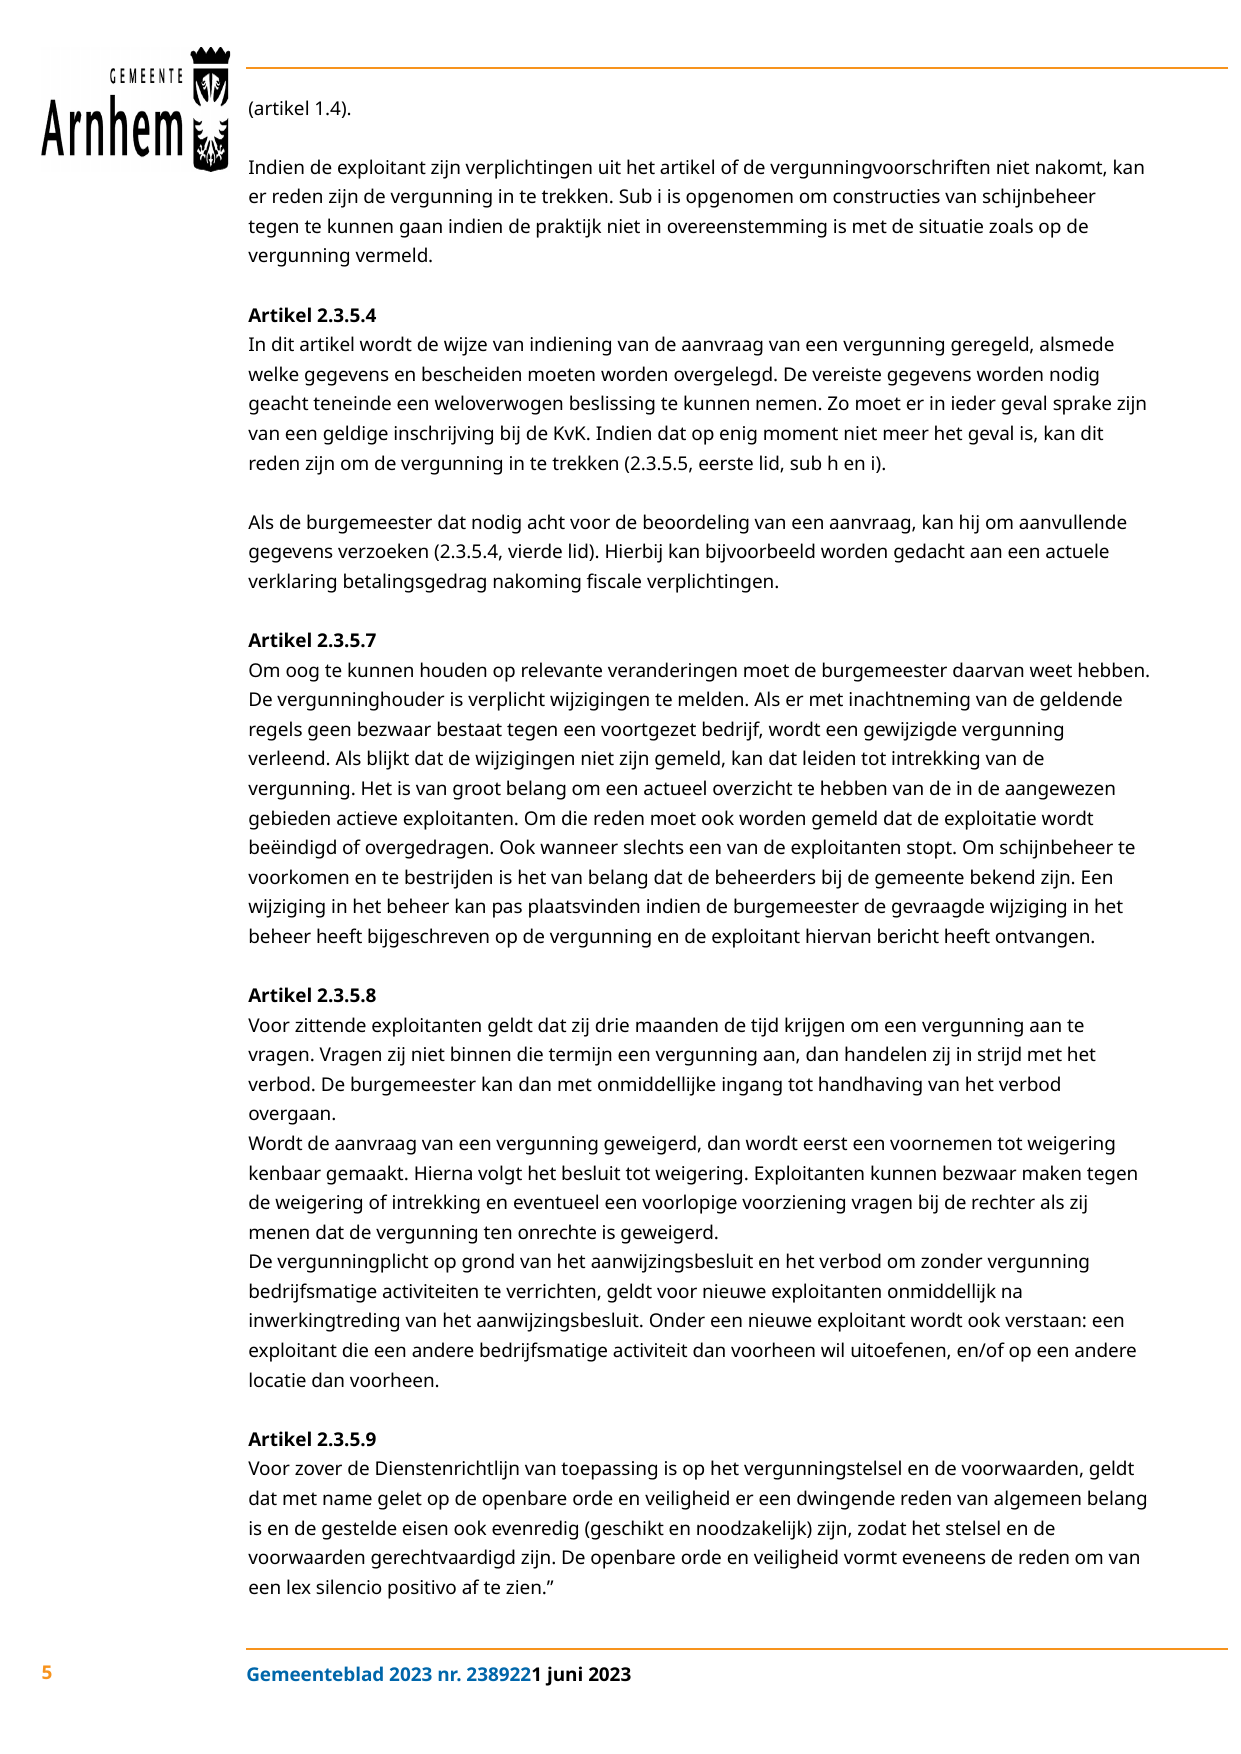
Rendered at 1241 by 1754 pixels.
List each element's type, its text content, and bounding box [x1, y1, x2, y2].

text Wordt de aanvraag van een vergunning geweigerd, dan wordt eerst een voornemen tot weigering kenbaar gemaakt. Hierna volgt het besluit tot weigering. Exploitanten kunnen bezwaar maken tegen de weigering of intrekking en eventueel een voorlopige voorziening vragen bij de rechter als zij menen dat de vergunning ten onrechte is geweigerd. [248, 1130, 1152, 1245]
text Om oog te kunnen houden op relevante veranderingen moet de burgemeester daarvan weet hebben. De vergunninghouder is verplicht wijzigingen te melden. Als er met inachtneming van de geldende regels geen bezwaar bestaat tegen een voortgezet bedrijf, wordt een gewijzigde vergunning verleend. Als blijkt dat de wijzigingen niet zijn gemeld, kan dat leiden tot intrekking van de vergunning. Het is van groot belang om een actueel overzicht te hebben van de in de aangewezen gebieden actieve exploitanten. Om die reden moet ook worden gemeld dat de exploitatie wordt beëindigd of overgedragen. Ook wanneer slechts een van de exploitanten stopt. Om schijnbeheer te voorkomen en te bestrijden is het van belang dat de beheerders bij de gemeente bekend zijn. Een wijziging in het beheer kan pas plaatsvinden indien de burgemeester de gevraagde wijziging in het beheer heeft bijgeschreven op de vergunning en de exploitant hiervan bericht heeft ontvangen. [248, 657, 1152, 949]
text Artikel 2.3.5.9 [248, 1426, 1152, 1452]
text Voor zover de Dienstenrichtlijn van toepassing is op het vergunningstelsel en de voorwaarden, geldt dat met name gelet op de openbare orde en veiligheid er een dwingende reden van algemeen belang is en de gestelde eisen ook evenredig (geschikt en noodzakelijk) zijn, zodat het stelsel en de voorwaarden gerechtvaardigd zijn. De openbare orde en veiligheid vormt eveneens de reden om van een lex silencio positivo af te zien.” [248, 1456, 1152, 1600]
text Als de burgemeester dat nodig acht voor de beoordeling van een aanvraag, kan hij om aanvullende gegevens verzoeken (2.3.5.4, vierde lid). Hierbij kan bijvoorbeeld worden gedacht aan een actuele verklaring betalingsgedrag nakoming fiscale verplichtingen. [248, 509, 1152, 594]
text Artikel 2.3.5.8 [248, 982, 1152, 1008]
text Artikel 2.3.5.4 [248, 302, 1152, 328]
text In dit artikel wordt de wijze van indiening van de aanvraag van een vergunning geregeld, alsmede welke gegevens en bescheiden moeten worden overgelegd. De vereiste gegevens worden nodig geacht teneinde een weloverwogen beslissing te kunnen nemen. Zo moet er in ieder geval sprake zijn van een geldige inschrijving bij de KvK. Indien dat op enig moment niet meer het geval is, kan dit reden zijn om de vergunning in te trekken (2.3.5.5, eerste lid, sub h en i). [248, 331, 1152, 476]
picture [41, 47, 231, 172]
text De vergunningplicht op grond van het aanwijzingsbesluit en het verbod om zonder vergunning bedrijfsmatige activiteiten te verrichten, geldt voor nieuwe exploitanten onmiddellijk na inwerkingtreding van het aanwijzingsbesluit. Onder een nieuwe exploitant wordt ook verstaan: een exploitant die een andere bedrijfsmatige activiteit dan voorheen wil uitoefenen, en/of op een andere locatie dan voorheen. [248, 1248, 1152, 1393]
text Indien de exploitant zijn verplichtingen uit het artikel of de vergunningvoorschriften niet nakomt, kan er reden zijn de vergunning in te trekken. Sub i is opgenomen om constructies van schijnbeheer tegen te kunnen gaan indien de praktijk niet in overeenstemming is met de situatie zoals op de vergunning vermeld. [248, 154, 1152, 268]
text (artikel 1.4). [248, 95, 1152, 121]
text Artikel 2.3.5.7 [248, 627, 1152, 653]
text Voor zittende exploitanten geldt dat zij drie maanden de tijd krijgen om een vergunning aan te vragen. Vragen zij niet binnen die termijn een vergunning aan, dan handelen zij in strijd met het verbod. De burgemeester kan dan met onmiddellijke ingang tot handhaving van het verbod overgaan. [248, 1012, 1152, 1126]
